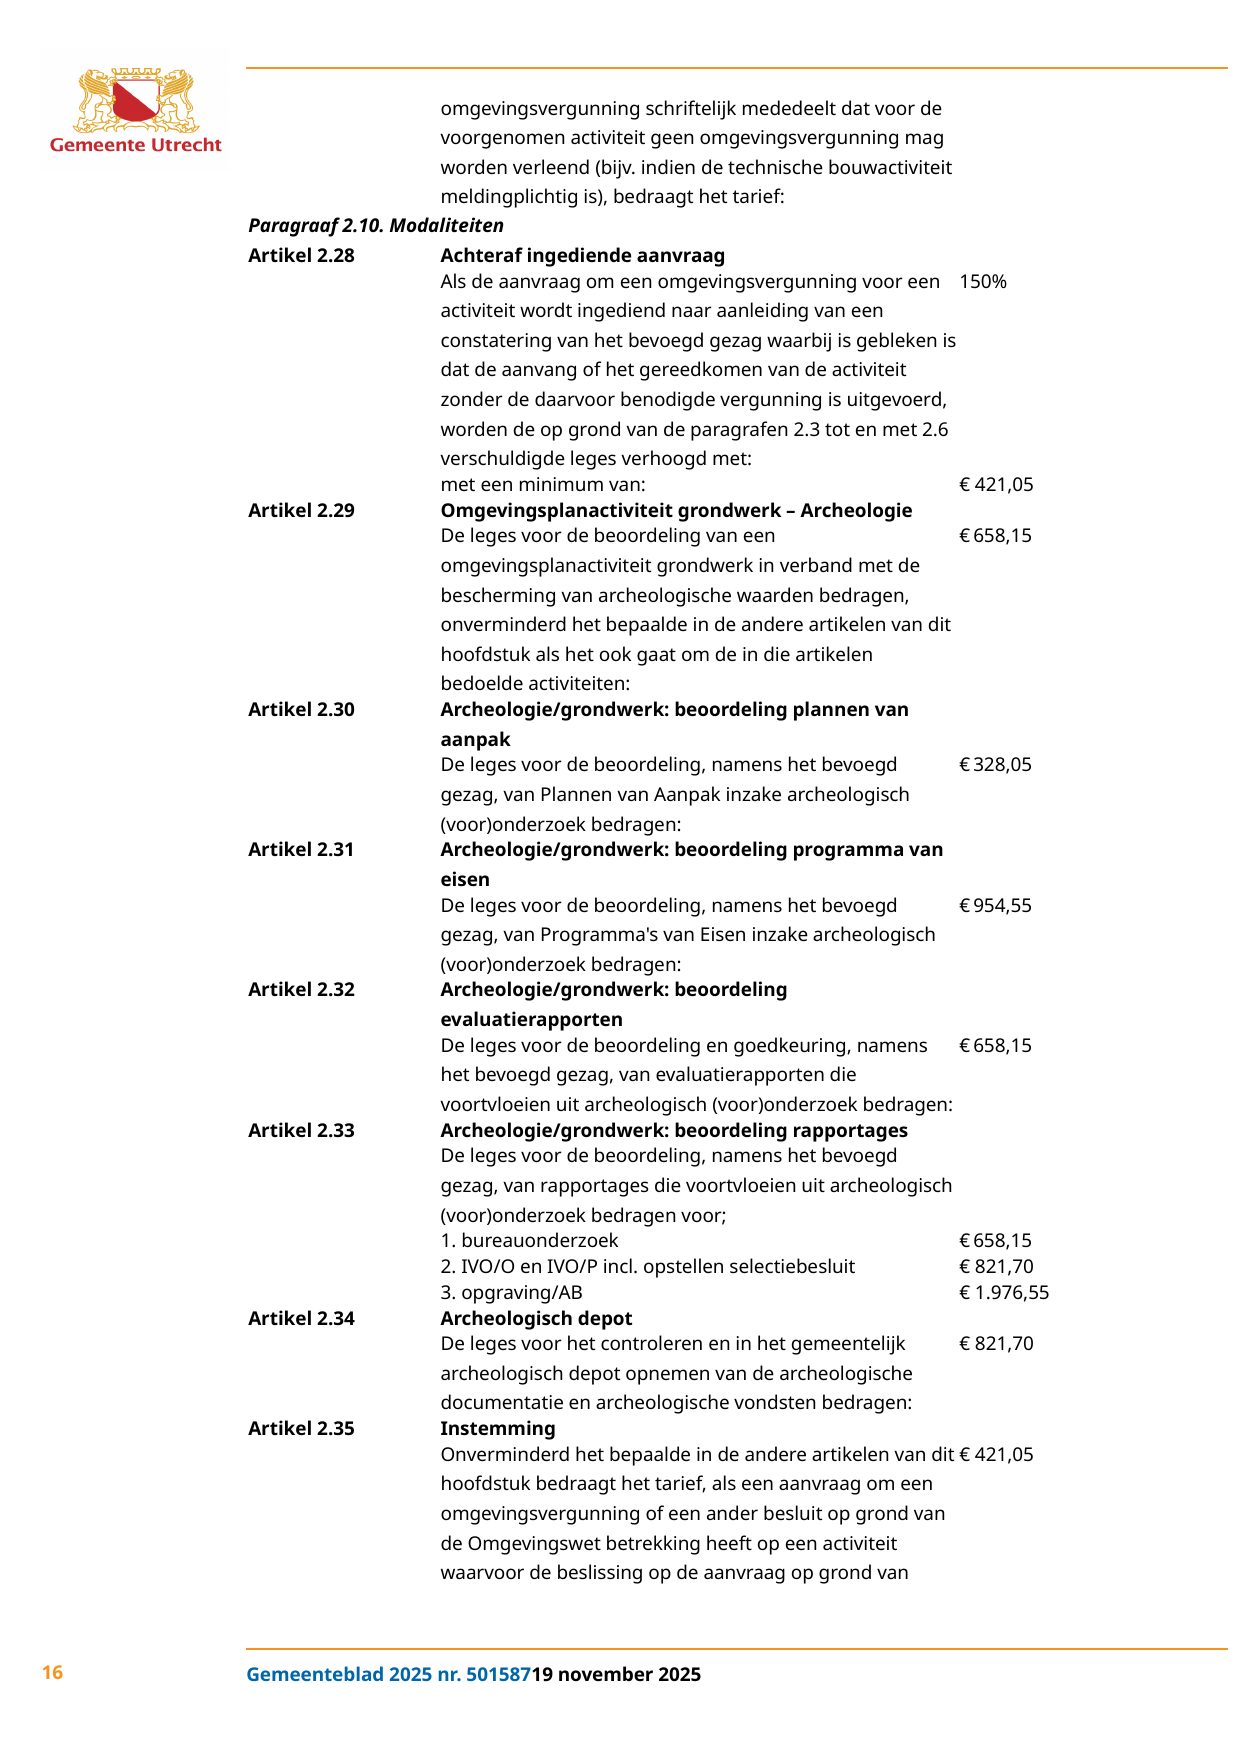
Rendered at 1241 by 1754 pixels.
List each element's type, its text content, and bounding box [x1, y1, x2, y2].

table_cell Artikel 2.33 [248, 1117, 440, 1143]
table_header Achteraf ingediende aanvraag [440, 242, 959, 268]
table_cell Artikel 2.29 [248, 497, 440, 523]
table_cell Artikel 2.35 [248, 1415, 440, 1441]
table_cell € 954,55 [959, 892, 1152, 977]
table_cell Archeologisch depot [440, 1305, 959, 1330]
table_cell met een minimum van: [440, 471, 959, 497]
table_cell € 658,15 [959, 1032, 1152, 1117]
table_cell [248, 892, 440, 977]
table_cell De leges voor het controleren en in het gemeentelijk archeologisch depot opnemen van de archeologische documentatie en archeologische vondsten bedragen: [440, 1330, 959, 1415]
table_cell De leges voor de beoordeling en goedkeuring, namens het bevoegd gezag, van evaluatierapporten die voortvloeien uit archeologisch (voor)onderzoek bedragen: [440, 1032, 959, 1117]
table_cell [248, 1279, 440, 1305]
table_cell [959, 696, 1152, 752]
table_cell 3. opgraving/AB [440, 1279, 959, 1305]
table_cell Omgevingsplanactiviteit grondwerk – Archeologie [440, 497, 959, 523]
table_cell De leges voor de beoordeling van een omgevingsplanactiviteit grondwerk in verband met de bescherming van archeologische waarden bedragen, onverminderd het bepaalde in de andere artikelen van dit hoofdstuk als het ook gaat om de in die artikelen bedoelde activiteiten: [440, 523, 959, 696]
table_cell [248, 1032, 440, 1117]
table_cell De leges voor de beoordeling, namens het bevoegd gezag, van Plannen van Aanpak inzake archeologisch (voor)onderzoek bedragen: [440, 752, 959, 836]
table_cell € 658,15 [959, 523, 1152, 696]
table_cell € 328,05 [959, 752, 1152, 836]
table_cell De leges voor de beoordeling, namens het bevoegd gezag, van rapportages die voortvloeien uit archeologisch (voor)onderzoek bedragen voor; [440, 1143, 959, 1227]
table_cell [959, 95, 1152, 209]
table_cell [248, 752, 440, 836]
table_cell [248, 1441, 440, 1585]
table_cell € 821,70 [959, 1253, 1152, 1279]
table_header [959, 242, 1152, 268]
table_cell [248, 1330, 440, 1415]
text Paragraaf 2.10. Modaliteiten [248, 212, 1152, 238]
table_cell [248, 1143, 440, 1227]
table_cell [959, 1117, 1152, 1143]
table_cell [959, 497, 1152, 523]
table_cell [959, 1143, 1152, 1227]
table_cell [248, 1228, 440, 1253]
table_cell [248, 523, 440, 696]
table_cell [959, 836, 1152, 892]
table_cell omgevingsvergunning schriftelijk mededeelt dat voor de voorgenomen activiteit geen omgevingsvergunning mag worden verleend (bijv. indien de technische bouwactiviteit meldingplichtig is), bedraagt het tarief: [440, 95, 959, 209]
table_cell [248, 95, 440, 209]
table_header Artikel 2.28 [248, 242, 440, 268]
table_cell Archeologie/grondwerk: beoordeling evaluatierapporten [440, 977, 959, 1032]
table_cell 1. bureauonderzoek [440, 1228, 959, 1253]
table_cell [248, 268, 440, 471]
table_cell [959, 1415, 1152, 1441]
table_cell € 658,15 [959, 1228, 1152, 1253]
table_cell Archeologie/grondwerk: beoordeling plannen van aanpak [440, 696, 959, 752]
table_cell 150% [959, 268, 1152, 471]
table_cell [959, 1305, 1152, 1330]
table_cell Archeologie/grondwerk: beoordeling rapportages [440, 1117, 959, 1143]
table_cell 2. IVO/O en IVO/P incl. opstellen selectiebesluit [440, 1253, 959, 1279]
picture [41, 47, 231, 172]
table_cell [959, 977, 1152, 1032]
table_cell € 421,05 [959, 471, 1152, 497]
table_cell Artikel 2.34 [248, 1305, 440, 1330]
table_cell Als de aanvraag om een omgevingsvergunning voor een activiteit wordt ingediend naar aanleiding van een constatering van het bevoegd gezag waarbij is gebleken is dat de aanvang of het gereedkomen van de activiteit zonder de daarvoor benodigde vergunning is uitgevoerd, worden de op grond van de paragrafen 2.3 tot en met 2.6 verschuldigde leges verhoogd met: [440, 268, 959, 471]
table_cell € 1.976,55 [959, 1279, 1152, 1305]
table_cell [248, 1253, 440, 1279]
table_cell Archeologie/grondwerk: beoordeling programma van eisen [440, 836, 959, 892]
table_cell De leges voor de beoordeling, namens het bevoegd gezag, van Programma's van Eisen inzake archeologisch (voor)onderzoek bedragen: [440, 892, 959, 977]
table_cell Artikel 2.31 [248, 836, 440, 892]
table_cell Artikel 2.30 [248, 696, 440, 752]
table_cell Instemming [440, 1415, 959, 1441]
table_cell [248, 471, 440, 497]
table_cell Artikel 2.32 [248, 977, 440, 1032]
table_cell € 421,05 [959, 1441, 1152, 1585]
table_cell € 821,70 [959, 1330, 1152, 1415]
table_cell Onverminderd het bepaalde in de andere artikelen van dit hoofdstuk bedraagt het tarief, als een aanvraag om een omgevingsvergunning of een ander besluit op grond van de Omgevingswet betrekking heeft op een activiteit waarvoor de beslissing op de aanvraag op grond van [440, 1441, 959, 1585]
